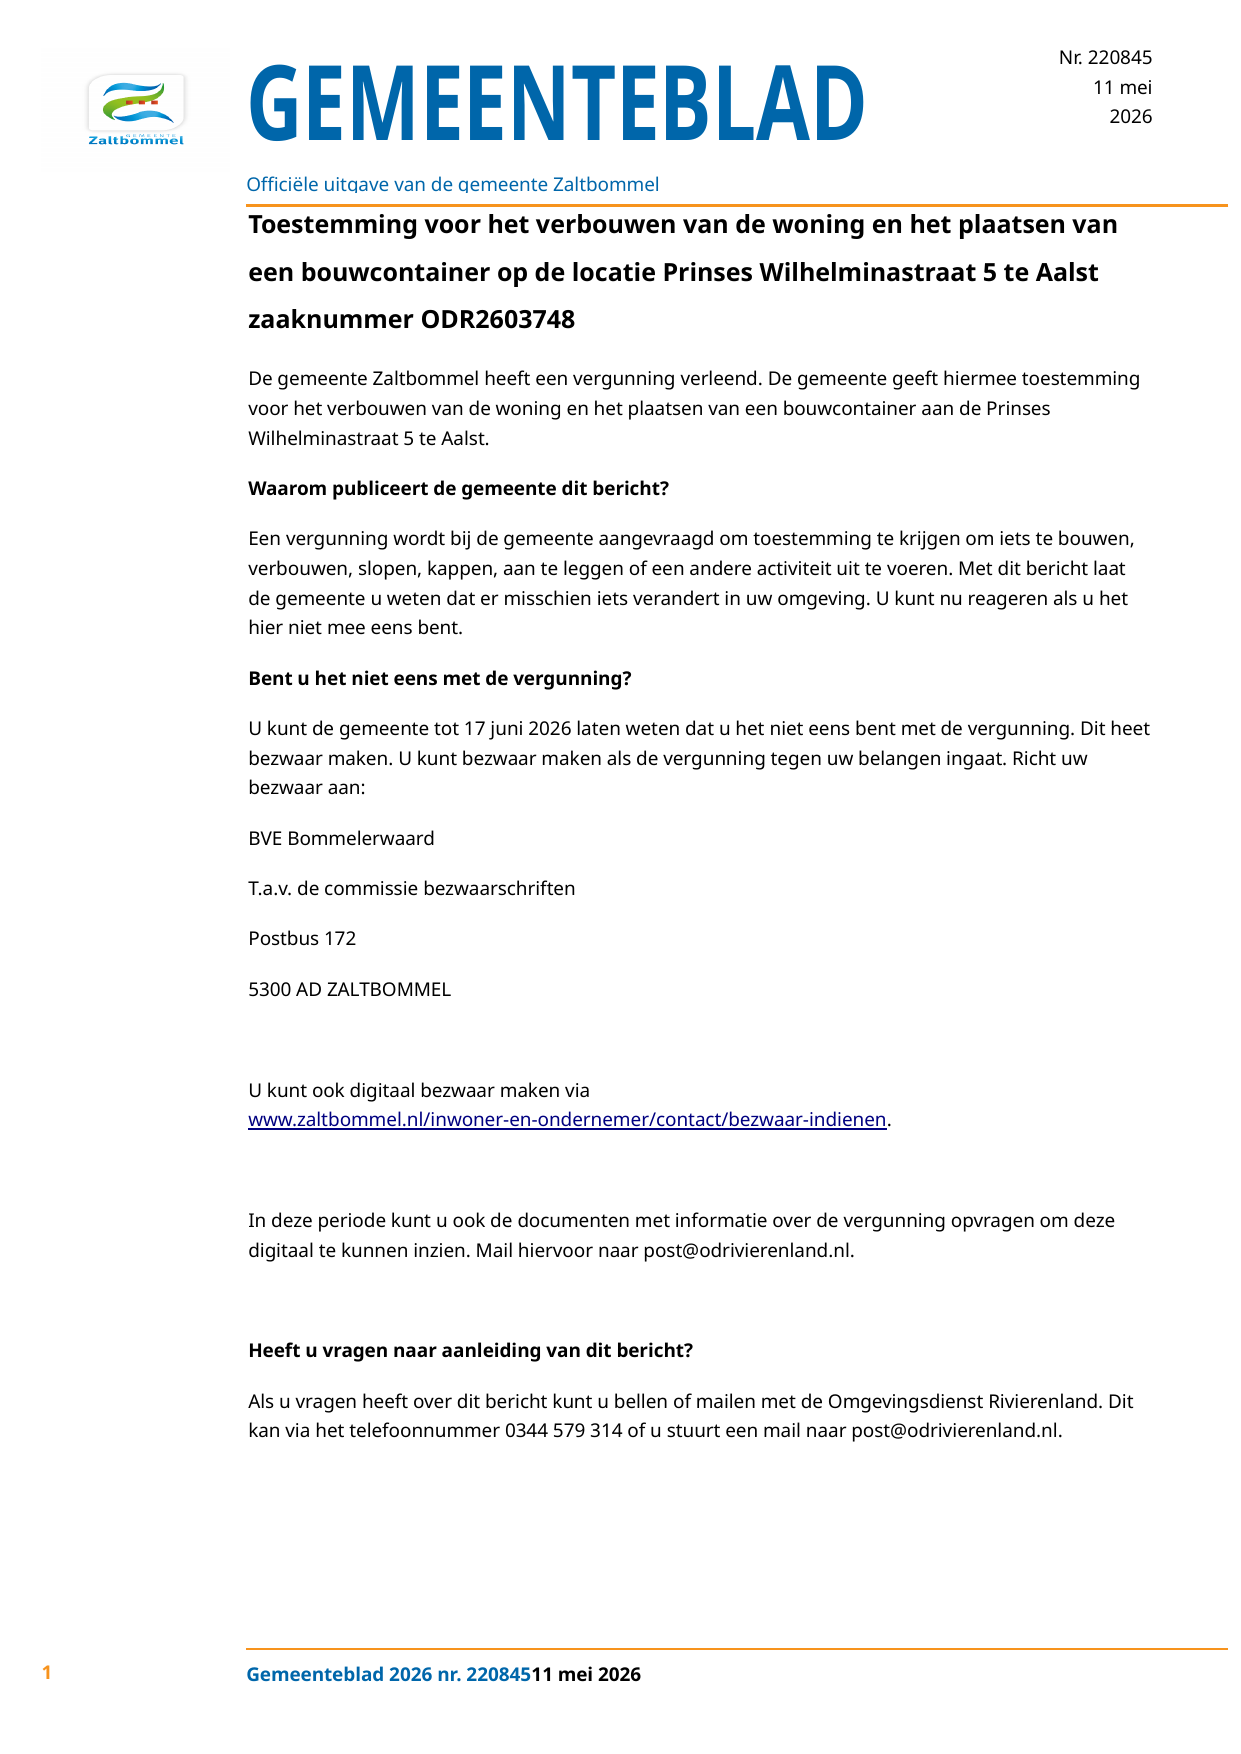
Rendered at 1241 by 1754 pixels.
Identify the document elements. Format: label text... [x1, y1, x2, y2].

text De gemeente Zaltbommel heeft een vergunning verleend. De gemeente geeft hiermee toestemming voor het verbouwen van de woning en het plaatsen van een bouwcontainer aan de Prinses Wilhelminastraat 5 te Aalst. [248, 366, 1152, 450]
picture [41, 47, 231, 172]
text Toestemming voor het verbouwen van de woning en het plaatsen van een bouwcontainer op de locatie Prinses Wilhelminastraat 5 te Aalst zaaknummer ODR2603748 [248, 207, 1152, 336]
text Waarom publiceert de gemeente dit bericht? [248, 475, 1152, 501]
text BVE Bommelerwaard [248, 825, 1152, 850]
text 5300 AD ZALTBOMMEL [248, 976, 1152, 1002]
text T.a.v. de commissie bezwaarschriften [248, 875, 1152, 901]
text Postbus 172 [248, 926, 1152, 951]
text Heeft u vragen naar aanleiding van dit bericht? [248, 1338, 1152, 1363]
text Een vergunning wordt bij de gemeente aangevraagd om toestemming te krijgen om iets te bouwen, verbouwen, slopen, kappen, aan te leggen of een andere activiteit uit te voeren. Met dit bericht laat de gemeente u weten dat er misschien iets verandert in uw omgeving. U kunt nu reageren als u het hier niet mee eens bent. [248, 526, 1152, 640]
text Als u vragen heeft over dit bericht kunt u bellen of mailen met de Omgevingsdienst Rivierenland. Dit kan via het telefoonnummer 0344 579 314 of u stuurt een mail naar post@odrivierenland.nl. [248, 1388, 1152, 1443]
text In deze periode kunt u ook de documenten met informatie over de vergunning opvragen om deze digitaal te kunnen inzien. Mail hiervoor naar post@odrivierenland.nl. [248, 1207, 1152, 1262]
text U kunt de gemeente tot 17 juni 2026 laten weten dat u het niet eens bent met de vergunning. Dit heet bezwaar maken. U kunt bezwaar maken als de vergunning tegen uw belangen ingaat. Richt uw bezwaar aan: [248, 715, 1152, 800]
text Bent u het niet eens met de vergunning? [248, 665, 1152, 690]
text U kunt ook digitaal bezwaar maken via www.zaltbommel.nl/inwoner-en-ondernemer/contact/bezwaar-indienen. [248, 1077, 1152, 1132]
